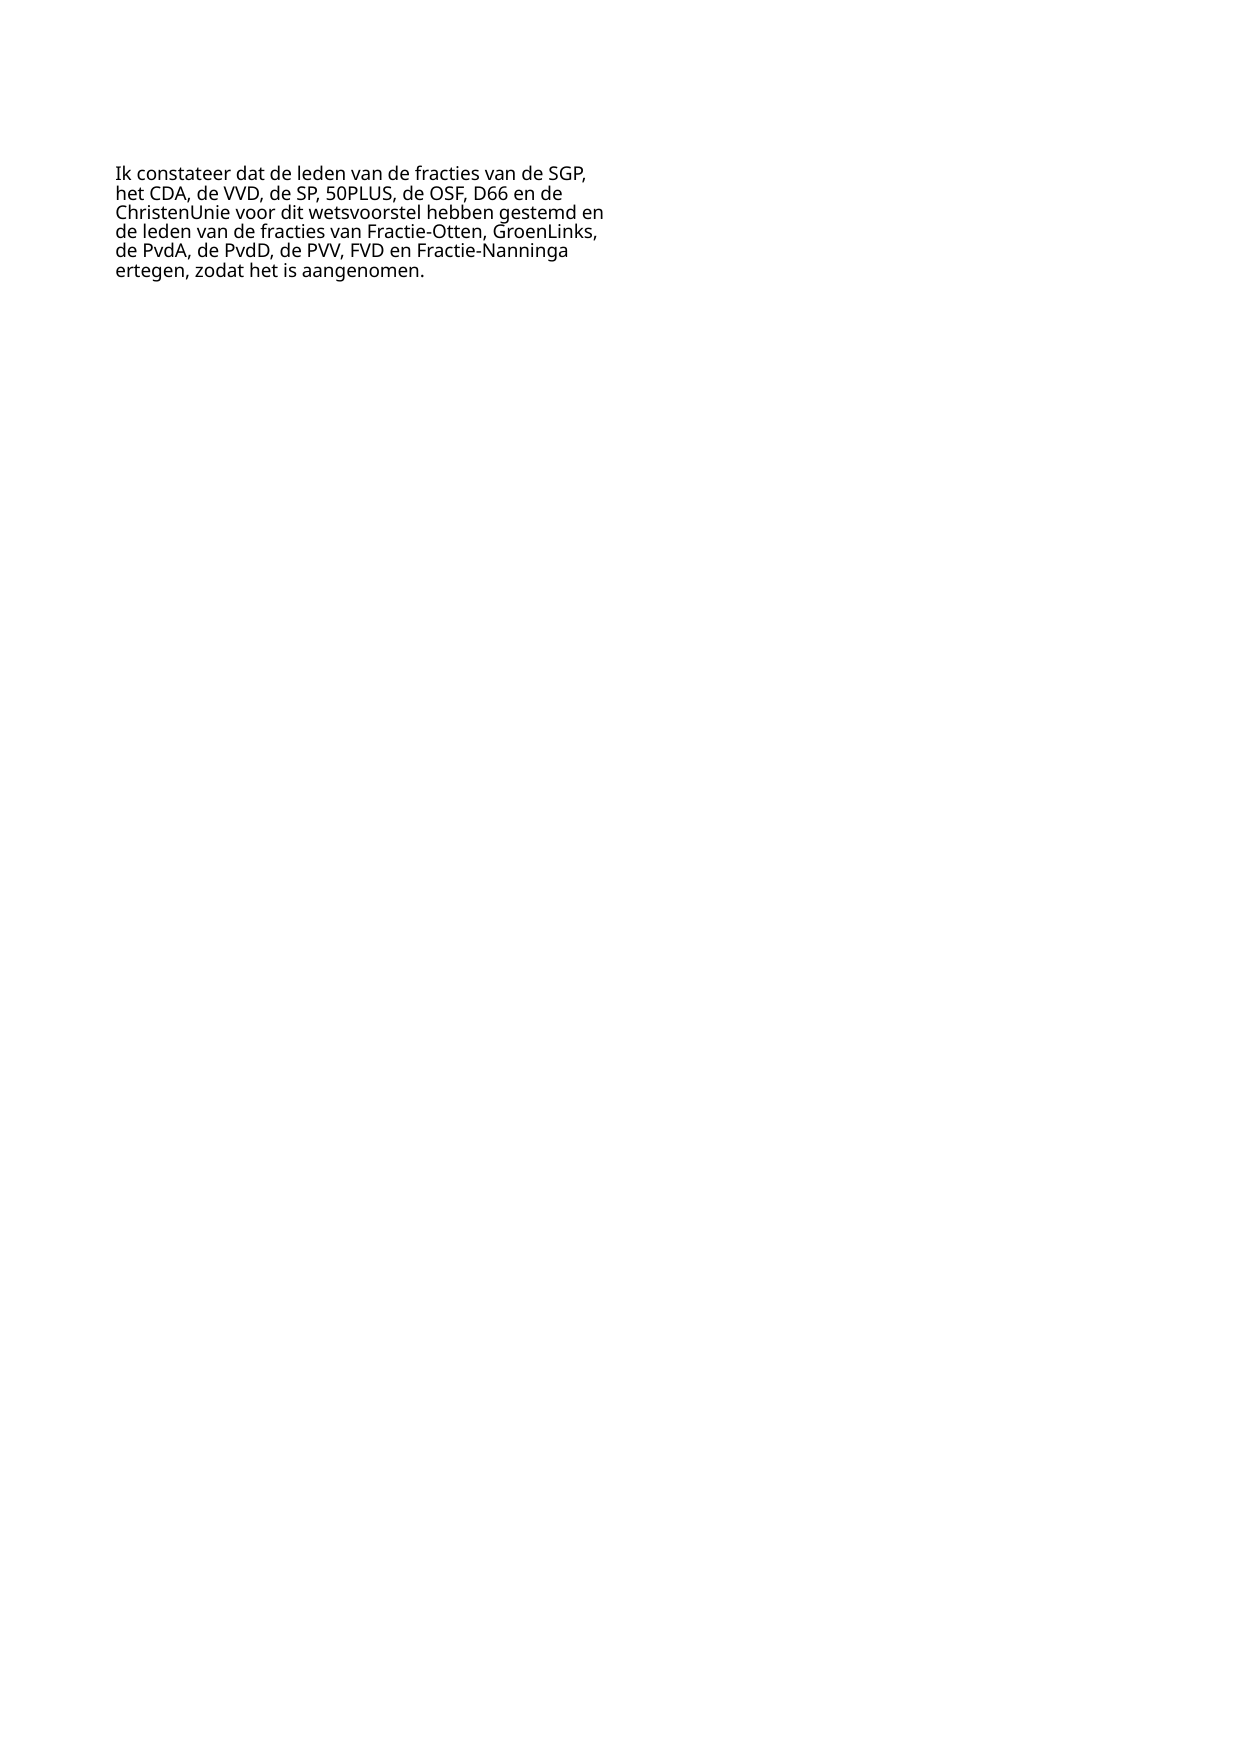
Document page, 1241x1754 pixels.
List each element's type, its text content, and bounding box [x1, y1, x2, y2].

text Ik constateer dat de leden van de fracties van de SGP, het CDA, de VVD, de SP, 50PLUS, de OSF, D66 en de ChristenUnie voor dit wetsvoorstel hebben gestemd en de leden van de fracties van Fractie-Otten, GroenLinks, de PvdA, de PvdD, de PVV, FVD en Fractie-Nanninga ertegen, zodat het is aangenomen. [115, 165, 605, 281]
